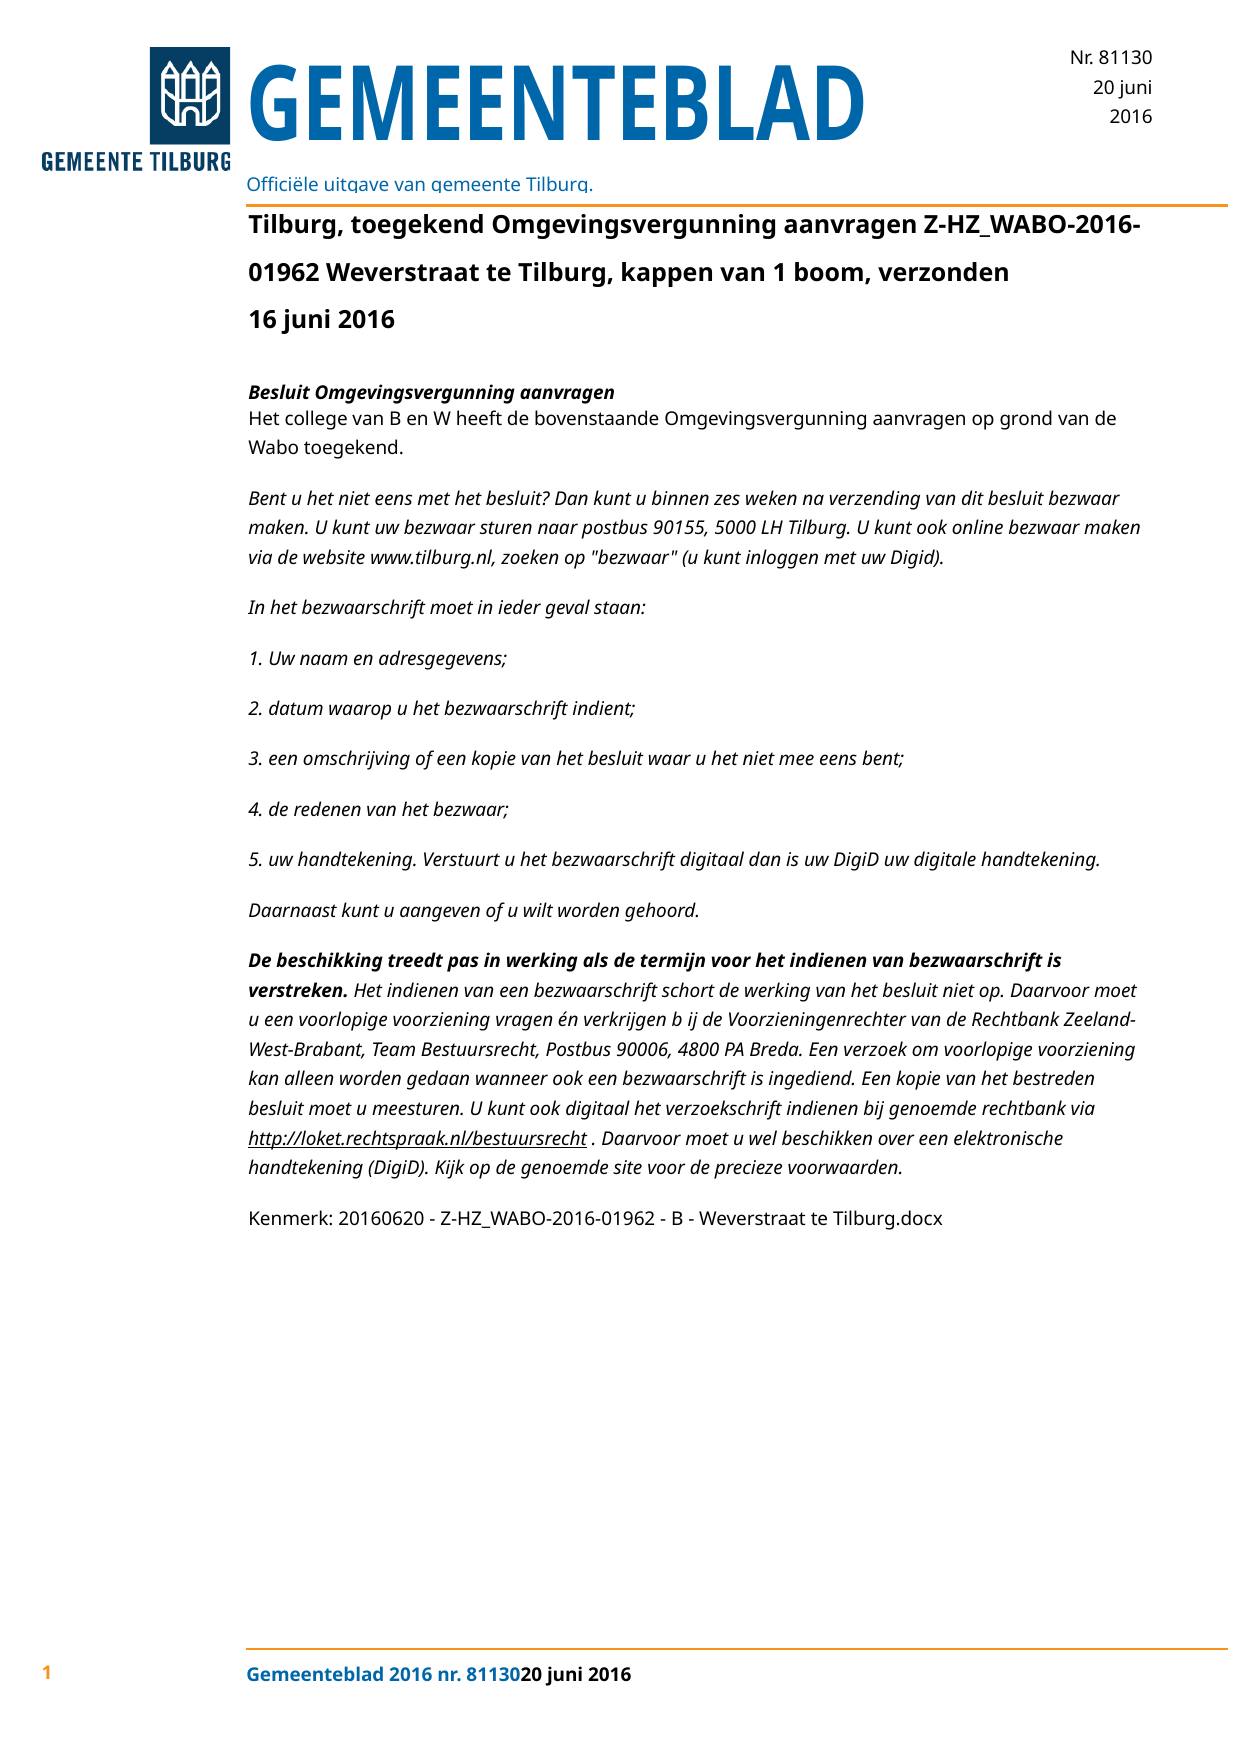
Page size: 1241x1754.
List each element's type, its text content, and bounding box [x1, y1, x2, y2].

text Tilburg, toegekend Omgevingsvergunning aanvragen Z-HZ_WABO-2016-01962 Weverstraat te Tilburg, kappen van 1 boom, verzonden 16 juni 2016 [248, 207, 1152, 336]
text Besluit Omgevingsvergunning aanvragen [248, 379, 1152, 405]
text Bent u het niet eens met het besluit? Dan kunt u binnen zes weken na verzending van dit besluit bezwaar maken. U kunt uw bezwaar sturen naar postbus 90155, 5000 LH Tilburg. U kunt ook online bezwaar maken via de website www.tilburg.nl, zoeken op "bezwaar" (u kunt inloggen met uw Digid). [248, 485, 1152, 570]
text In het bezwaarschrift moet in ieder geval staan: [248, 594, 1152, 620]
text 5. uw handtekening. Verstuurt u het bezwaarschrift digitaal dan is uw DigiD uw digitale handtekening. [248, 846, 1152, 872]
text Het college van B en W heeft de bovenstaande Omgevingsvergunning aanvragen op grond van de Wabo toegekend. [248, 405, 1152, 460]
text 1. Uw naam en adresgegevens; [248, 645, 1152, 671]
text 4. de redenen van het bezwaar; [248, 796, 1152, 822]
text Kenmerk: 20160620 - Z-HZ_WABO-2016-01962 - B - Weverstraat te Tilburg.docx [248, 1205, 1152, 1231]
text De beschikking treedt pas in werking als de termijn voor het indienen van bezwaarschrift is verstreken. Het indienen van een bezwaarschrift schort de werking van het besluit niet op. Daarvoor moet u een voorlopige voorziening vragen én verkrijgen b ij de Voorzieningenrechter van de Rechtbank Zeeland-West-Brabant, Team Bestuursrecht, Postbus 90006, 4800 PA Breda. Een verzoek om voorlopige voorziening kan alleen worden gedaan wanneer ook een bezwaarschrift is ingediend. Een kopie van het bestreden besluit moet u meesturen. U kunt ook digitaal het verzoekschrift indienen bij genoemde rechtbank via http://loket.rechtspraak.nl/bestuursrecht . Daarvoor moet u wel beschikken over een elektronische handtekening (DigiD). Kijk op de genoemde site voor de precieze voorwaarden. [248, 947, 1152, 1180]
text Daarnaast kunt u aangeven of u wilt worden gehoord. [248, 897, 1152, 923]
picture [41, 47, 231, 172]
text 2. datum waarop u het bezwaarschrift indient; [248, 695, 1152, 721]
text 3. een omschrijving of een kopie van het besluit waar u het niet mee eens bent; [248, 746, 1152, 771]
